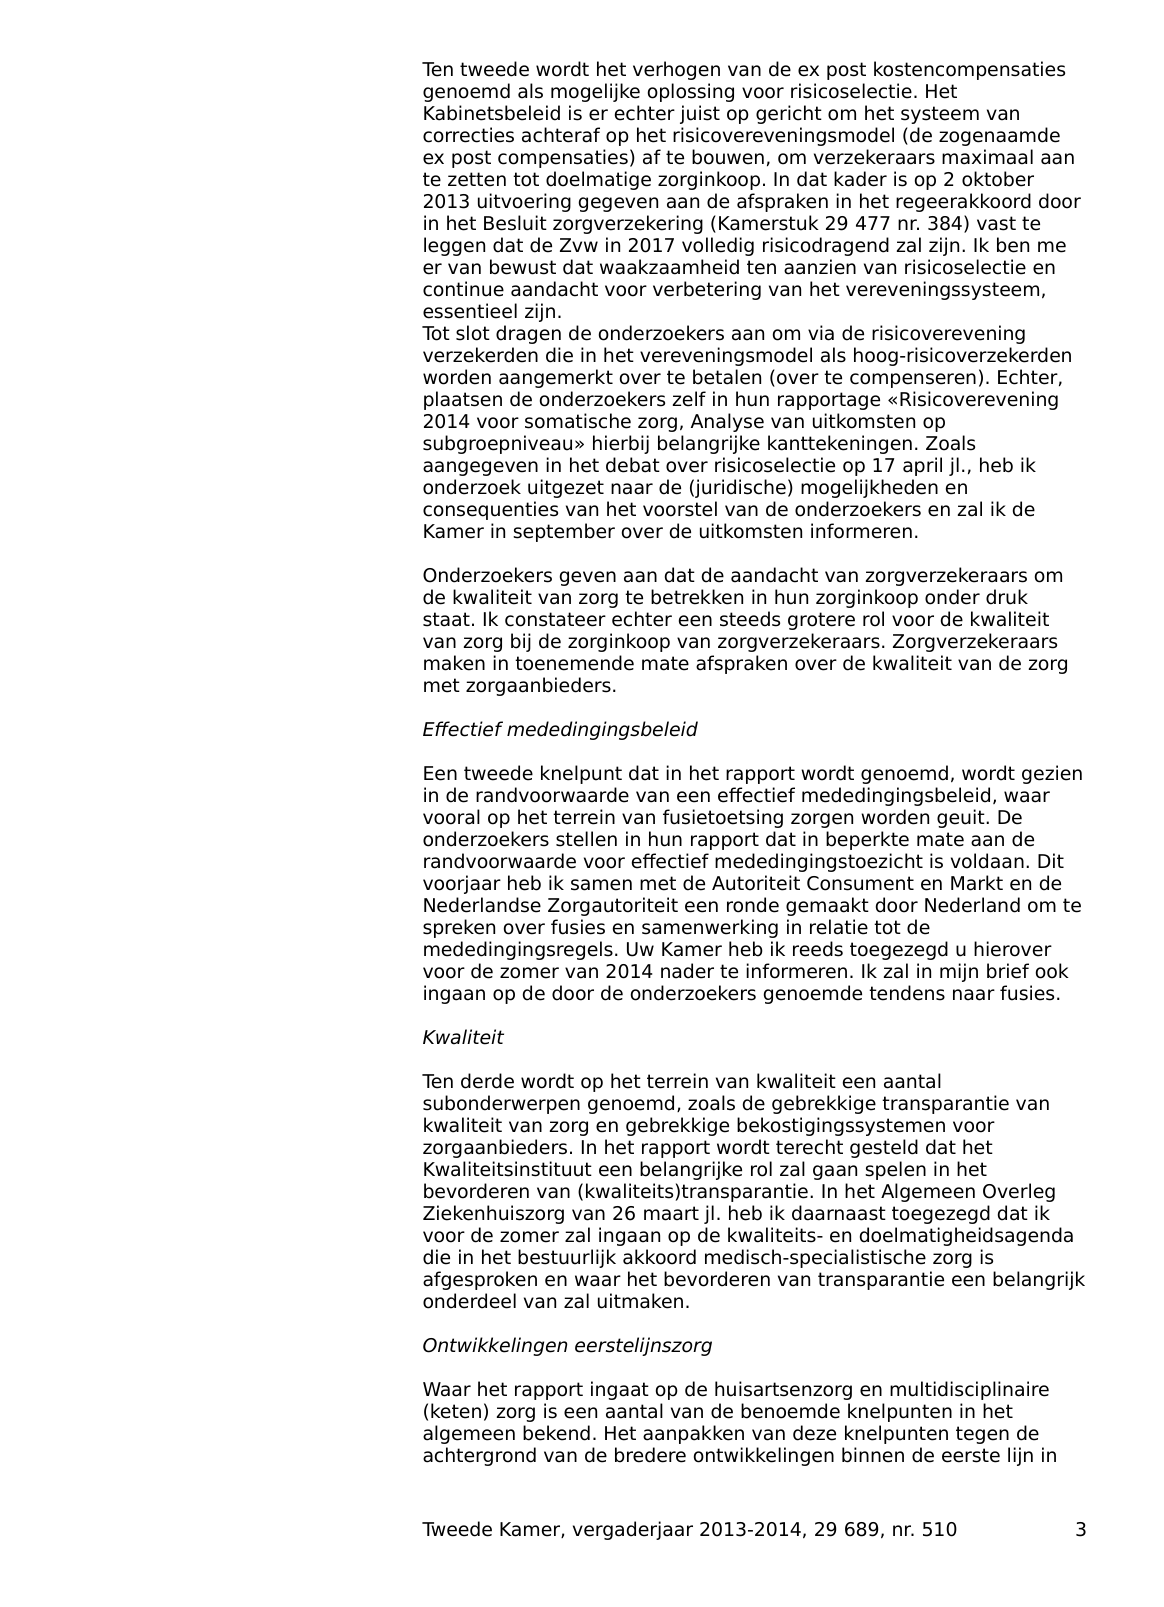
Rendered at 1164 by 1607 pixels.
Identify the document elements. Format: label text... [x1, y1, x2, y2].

text Waar het rapport ingaat op de huisartsenzorg en multidisciplinaire (keten) zorg is een aantal van de benoemde knelpunten in het algemeen bekend. Het aanpakken van deze knelpunten tegen de achtergrond van de bredere ontwikkelingen binnen de eerste lijn in [422, 1379, 1087, 1467]
text Ten derde wordt op het terrein van kwaliteit een aantal subonderwerpen genoemd, zoals de gebrekkige transparantie van kwaliteit van zorg en gebrekkige bekostigingssystemen voor zorgaanbieders. In het rapport wordt terecht gesteld dat het Kwaliteitsinstituut een belangrijke rol zal gaan spelen in het bevorderen van (kwaliteits)transparantie. In het Algemeen Overleg Ziekenhuiszorg van 26 maart jl. heb ik daarnaast toegezegd dat ik voor de zomer zal ingaan op de kwaliteits- en doelmatigheidsagenda die in het bestuurlijk akkoord medisch-specialistische zorg is afgesproken en waar het bevorderen van transparantie een belangrijk onderdeel van zal uitmaken. [422, 1071, 1087, 1313]
text Tot slot dragen de onderzoekers aan om via de risicoverevening verzekerden die in het vereveningsmodel als hoog-risicoverzekerden worden aangemerkt over te betalen (over te compenseren). Echter, plaatsen de onderzoekers zelf in hun rapportage «Risicoverevening 2014 voor somatische zorg, Analyse van uitkomsten op subgroepniveau» hierbij belangrijke kanttekeningen. Zoals aangegeven in het debat over risicoselectie op 17 april jl., heb ik onderzoek uitgezet naar de (juridische) mogelijkheden en consequenties van het voorstel van de onderzoekers en zal ik de Kamer in september over de uitkomsten informeren. [422, 323, 1087, 543]
text Een tweede knelpunt dat in het rapport wordt genoemd, wordt gezien in de randvoorwaarde van een effectief mededingingsbeleid, waar vooral op het terrein van fusietoetsing zorgen worden geuit. De onderzoekers stellen in hun rapport dat in beperkte mate aan de randvoorwaarde voor effectief mededingingstoezicht is voldaan. Dit voorjaar heb ik samen met de Autoriteit Consument en Markt en de Nederlandse Zorgautoriteit een ronde gemaakt door Nederland om te spreken over fusies en samenwerking in relatie tot de mededingingsregels. Uw Kamer heb ik reeds toegezegd u hierover voor de zomer van 2014 nader te informeren. Ik zal in mijn brief ook ingaan op de door de onderzoekers genoemde tendens naar fusies. [422, 763, 1087, 1005]
subtitle Ontwikkelingen eerstelijnszorg [422, 1335, 1087, 1357]
text Onderzoekers geven aan dat de aandacht van zorgverzekeraars om de kwaliteit van zorg te betrekken in hun zorginkoop onder druk staat. Ik constateer echter een steeds grotere rol voor de kwaliteit van zorg bij de zorginkoop van zorgverzekeraars. Zorgverzekeraars maken in toenemende mate afspraken over de kwaliteit van de zorg met zorgaanbieders. [422, 565, 1087, 697]
subtitle Effectief mededingingsbeleid [422, 719, 1087, 741]
text Ten tweede wordt het verhogen van de ex post kostencompensaties genoemd als mogelijke oplossing voor risicoselectie. Het Kabinetsbeleid is er echter juist op gericht om het systeem van correcties achteraf op het risicovereveningsmodel (de zogenaamde ex post compensaties) af te bouwen, om verzekeraars maximaal aan te zetten tot doelmatige zorginkoop. In dat kader is op 2 oktober 2013 uitvoering gegeven aan de afspraken in het regeerakkoord door in het Besluit zorgverzekering (Kamerstuk 29 477 nr. 384) vast te leggen dat de Zvw in 2017 volledig risicodragend zal zijn. Ik ben me er van bewust dat waakzaamheid ten aanzien van risicoselectie en continue aandacht voor verbetering van het vereveningssysteem, essentieel zijn. [422, 59, 1087, 323]
subtitle Kwaliteit [422, 1027, 1087, 1049]
